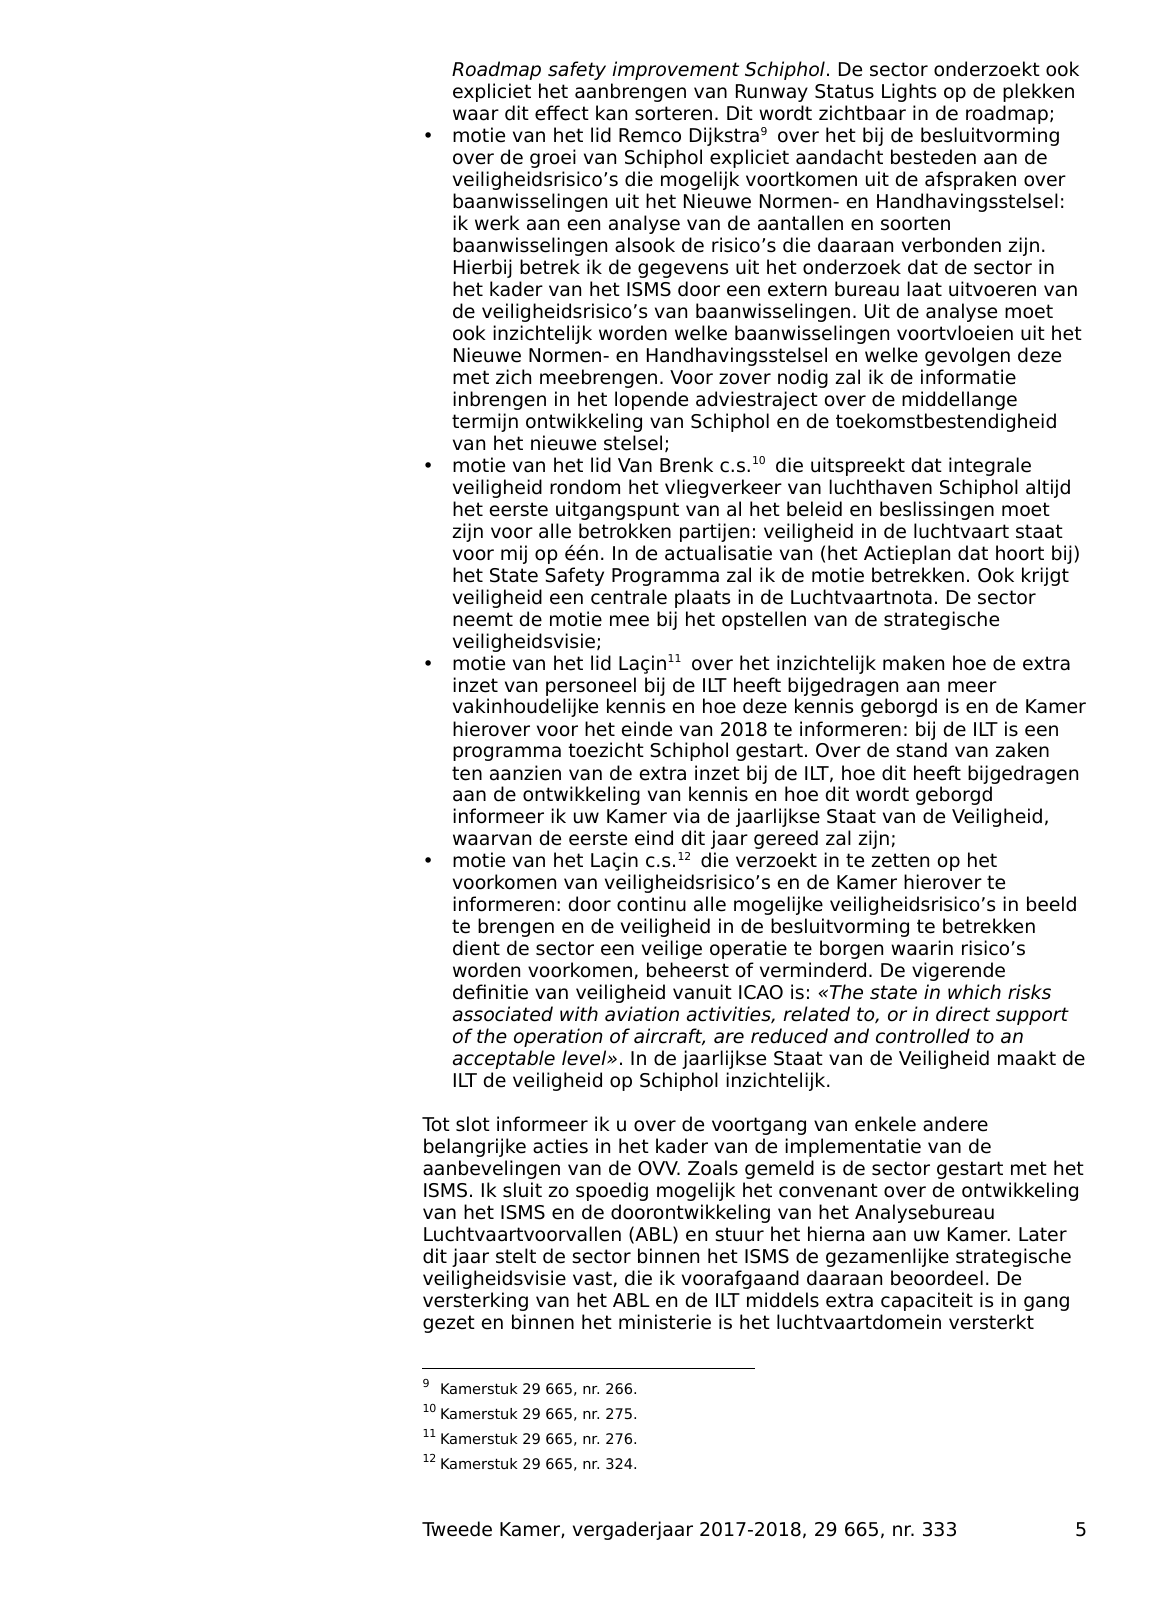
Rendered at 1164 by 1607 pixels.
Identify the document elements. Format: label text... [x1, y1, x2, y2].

text • motie van het Laçin c.s. die verzoekt in te zetten op het voorkomen van veiligheidsrisico’s en de Kamer hierover te informeren: door continu alle mogelijke veiligheidsrisico’s in beeld te brengen en de veiligheid in de besluitvorming te betrekken dient de sector een veilige operatie te borgen waarin risico’s worden voorkomen, beheerst of verminderd. De vigerende definitie van veiligheid vanuit ICAO is: «The state in which risks associated with aviation activities, related to, or in direct support of the operation of aircraft, are reduced and controlled to an acceptable level». In de jaarlijkse Staat van de Veiligheid maakt de ILT de veiligheid op Schiphol inzichtelijk. [422, 850, 1087, 1092]
text Roadmap safety improvement Schiphol. De sector onderzoekt ook expliciet het aanbrengen van Runway Status Lights op de plekken waar dit effect kan sorteren. Dit wordt zichtbaar in de roadmap; [422, 59, 1087, 125]
text Kamerstuk 29 665, nr. 324. [422, 1452, 1087, 1474]
text Kamerstuk 29 665, nr. 266. [422, 1377, 1087, 1399]
text • motie van het lid Laçin over het inzichtelijk maken hoe de extra inzet van personeel bij de ILT heeft bijgedragen aan meer vakinhoudelijke kennis en hoe deze kennis geborgd is en de Kamer hierover voor het einde van 2018 te informeren: bij de ILT is een programma toezicht Schiphol gestart. Over de stand van zaken ten aanzien van de extra inzet bij de ILT, hoe dit heeft bijgedragen aan de ontwikkeling van kennis en hoe dit wordt geborgd informeer ik uw Kamer via de jaarlijkse Staat van de Veiligheid, waarvan de eerste eind dit jaar gereed zal zijn; [422, 652, 1087, 850]
text Kamerstuk 29 665, nr. 276. [422, 1427, 1087, 1449]
text • motie van het lid Van Brenk c.s. die uitspreekt dat integrale veiligheid rondom het vliegverkeer van luchthaven Schiphol altijd het eerste uitgangspunt van al het beleid en beslissingen moet zijn voor alle betrokken partijen: veiligheid in de luchtvaart staat voor mij op één. In de actualisatie van (het Actieplan dat hoort bij) het State Safety Programma zal ik de motie betrekken. Ook krijgt veiligheid een centrale plaats in de Luchtvaartnota. De sector neemt de motie mee bij het opstellen van de strategische veiligheidsvisie; [422, 455, 1087, 652]
text • motie van het lid Remco Dijkstra over het bij de besluitvorming over de groei van Schiphol expliciet aandacht besteden aan de veiligheidsrisico’s die mogelijk voortkomen uit de afspraken over baanwisselingen uit het Nieuwe Normen- en Handhavingsstelsel: ik werk aan een analyse van de aantallen en soorten baanwisselingen alsook de risico’s die daaraan verbonden zijn. Hierbij betrek ik de gegevens uit het onderzoek dat de sector in het kader van het ISMS door een extern bureau laat uitvoeren van de veiligheidsrisico’s van baanwisselingen. Uit de analyse moet ook inzichtelijk worden welke baanwisselingen voortvloeien uit het Nieuwe Normen- en Handhavingsstelsel en welke gevolgen deze met zich meebrengen. Voor zover nodig zal ik de informatie inbrengen in het lopende adviestraject over de middellange termijn ontwikkeling van Schiphol en de toekomstbestendigheid van het nieuwe stelsel; [422, 125, 1087, 455]
text Tot slot informeer ik u over de voortgang van enkele andere belangrijke acties in het kader van de implementatie van de aanbevelingen van de OVV. Zoals gemeld is de sector gestart met het ISMS. Ik sluit zo spoedig mogelijk het convenant over de ontwikkeling van het ISMS en de doorontwikkeling van het Analysebureau Luchtvaartvoorvallen (ABL) en stuur het hierna aan uw Kamer. Later dit jaar stelt de sector binnen het ISMS de gezamenlijke strategische veiligheidsvisie vast, die ik voorafgaand daaraan beoordeel. De versterking van het ABL en de ILT middels extra capaciteit is in gang gezet en binnen het ministerie is het luchtvaartdomein versterkt [422, 1114, 1087, 1334]
text Kamerstuk 29 665, nr. 275. [422, 1402, 1087, 1424]
